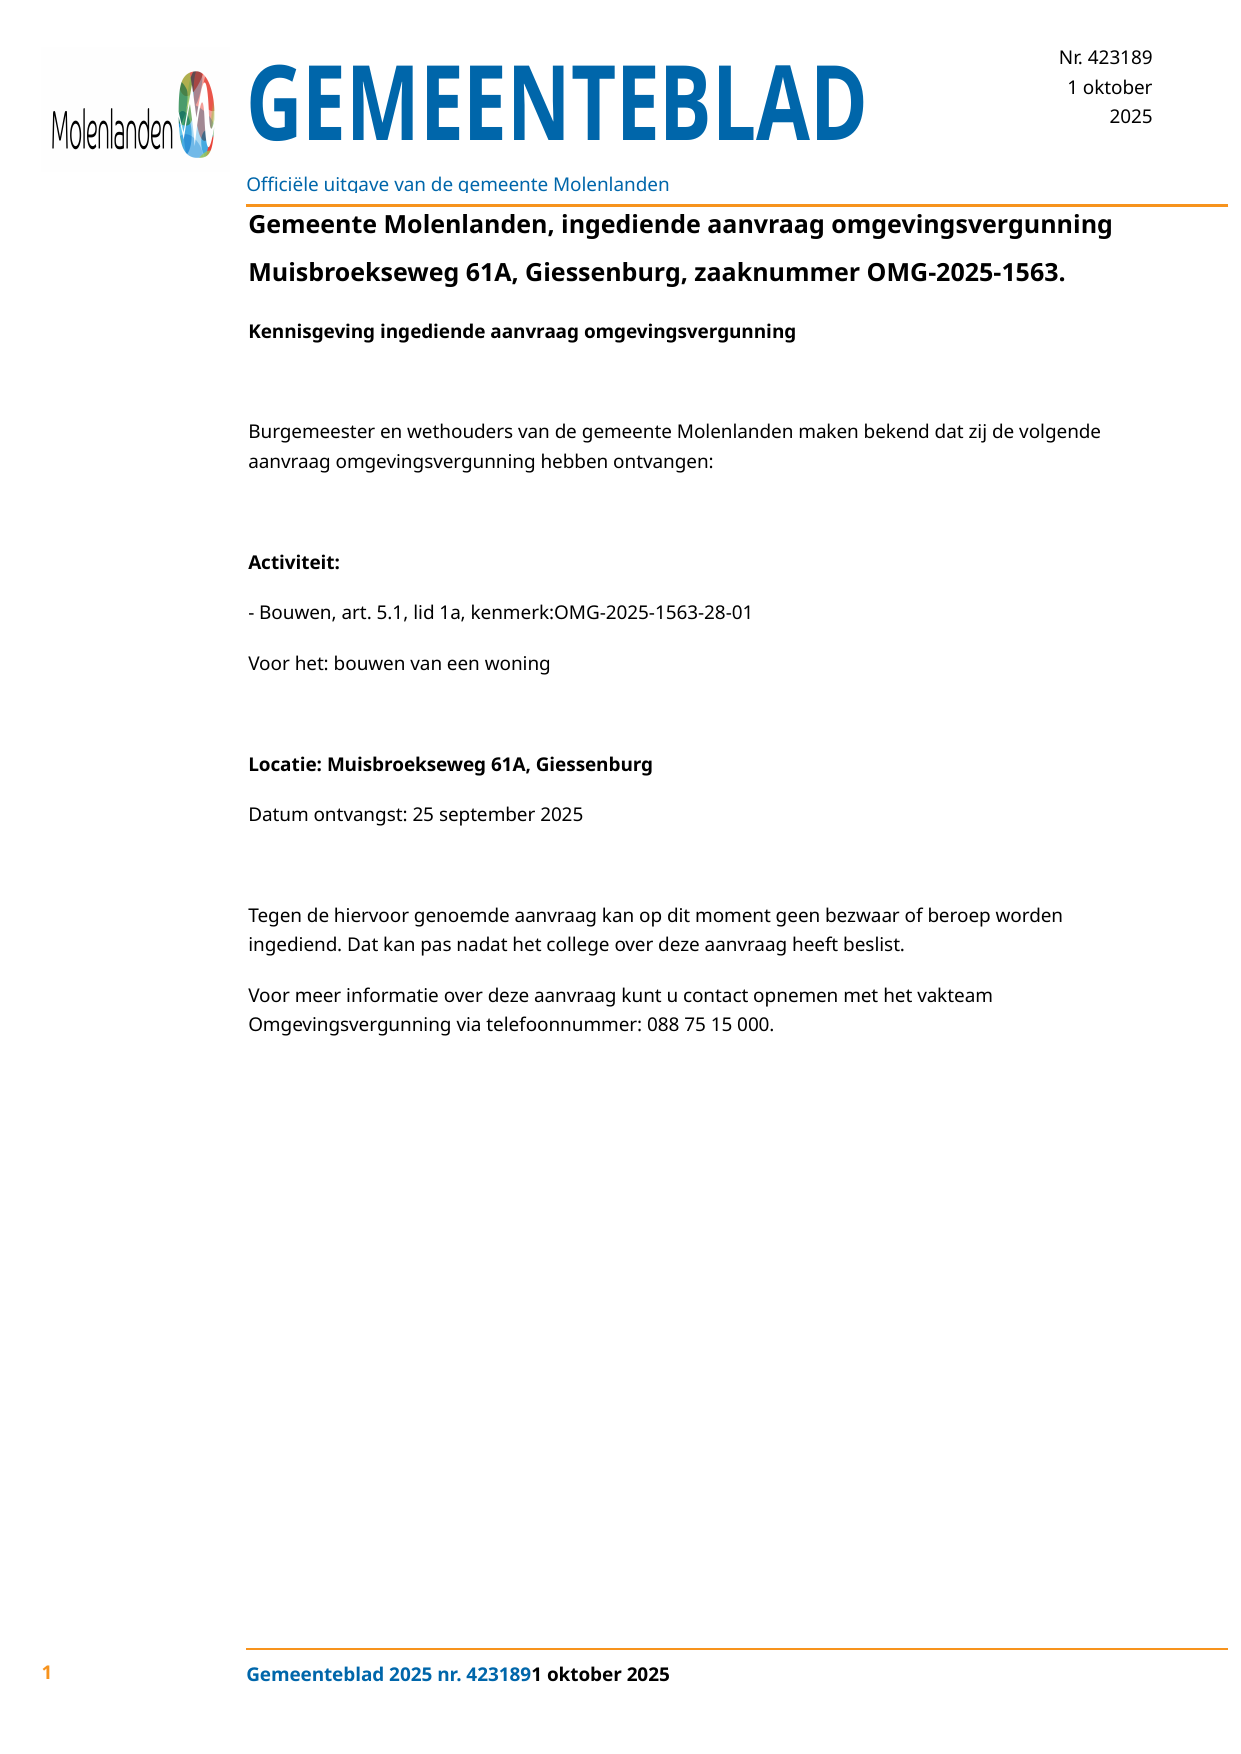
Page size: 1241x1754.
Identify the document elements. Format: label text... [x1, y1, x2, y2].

text Kennisgeving ingediende aanvraag omgevingsvergunning [248, 318, 1152, 344]
text Voor het: bouwen van een woning [248, 650, 1152, 676]
picture [41, 47, 231, 172]
text Voor meer informatie over deze aanvraag kunt u contact opnemen met het vakteam Omgevingsvergunning via telefoonnummer: 088 75 15 000. [248, 982, 1152, 1037]
text Datum ontvangst: 25 september 2025 [248, 801, 1152, 827]
text Tegen de hiervoor genoemde aanvraag kan op dit moment geen bezwaar of beroep worden ingediend. Dat kan pas nadat het college over deze aanvraag heeft beslist. [248, 902, 1152, 957]
text Burgemeester en wethouders van de gemeente Molenlanden maken bekend dat zij de volgende aanvraag omgevingsvergunning hebben ontvangen: [248, 419, 1152, 474]
text Activiteit: [248, 549, 1152, 575]
text Locatie: Muisbroekseweg 61A, Giessenburg [248, 751, 1152, 777]
text - Bouwen, art. 5.1, lid 1a, kenmerk:OMG-2025-1563-28-01 [248, 599, 1152, 625]
text Gemeente Molenlanden, ingediende aanvraag omgevingsvergunning Muisbroekseweg 61A, Giessenburg, zaaknummer OMG-2025-1563. [248, 207, 1152, 288]
